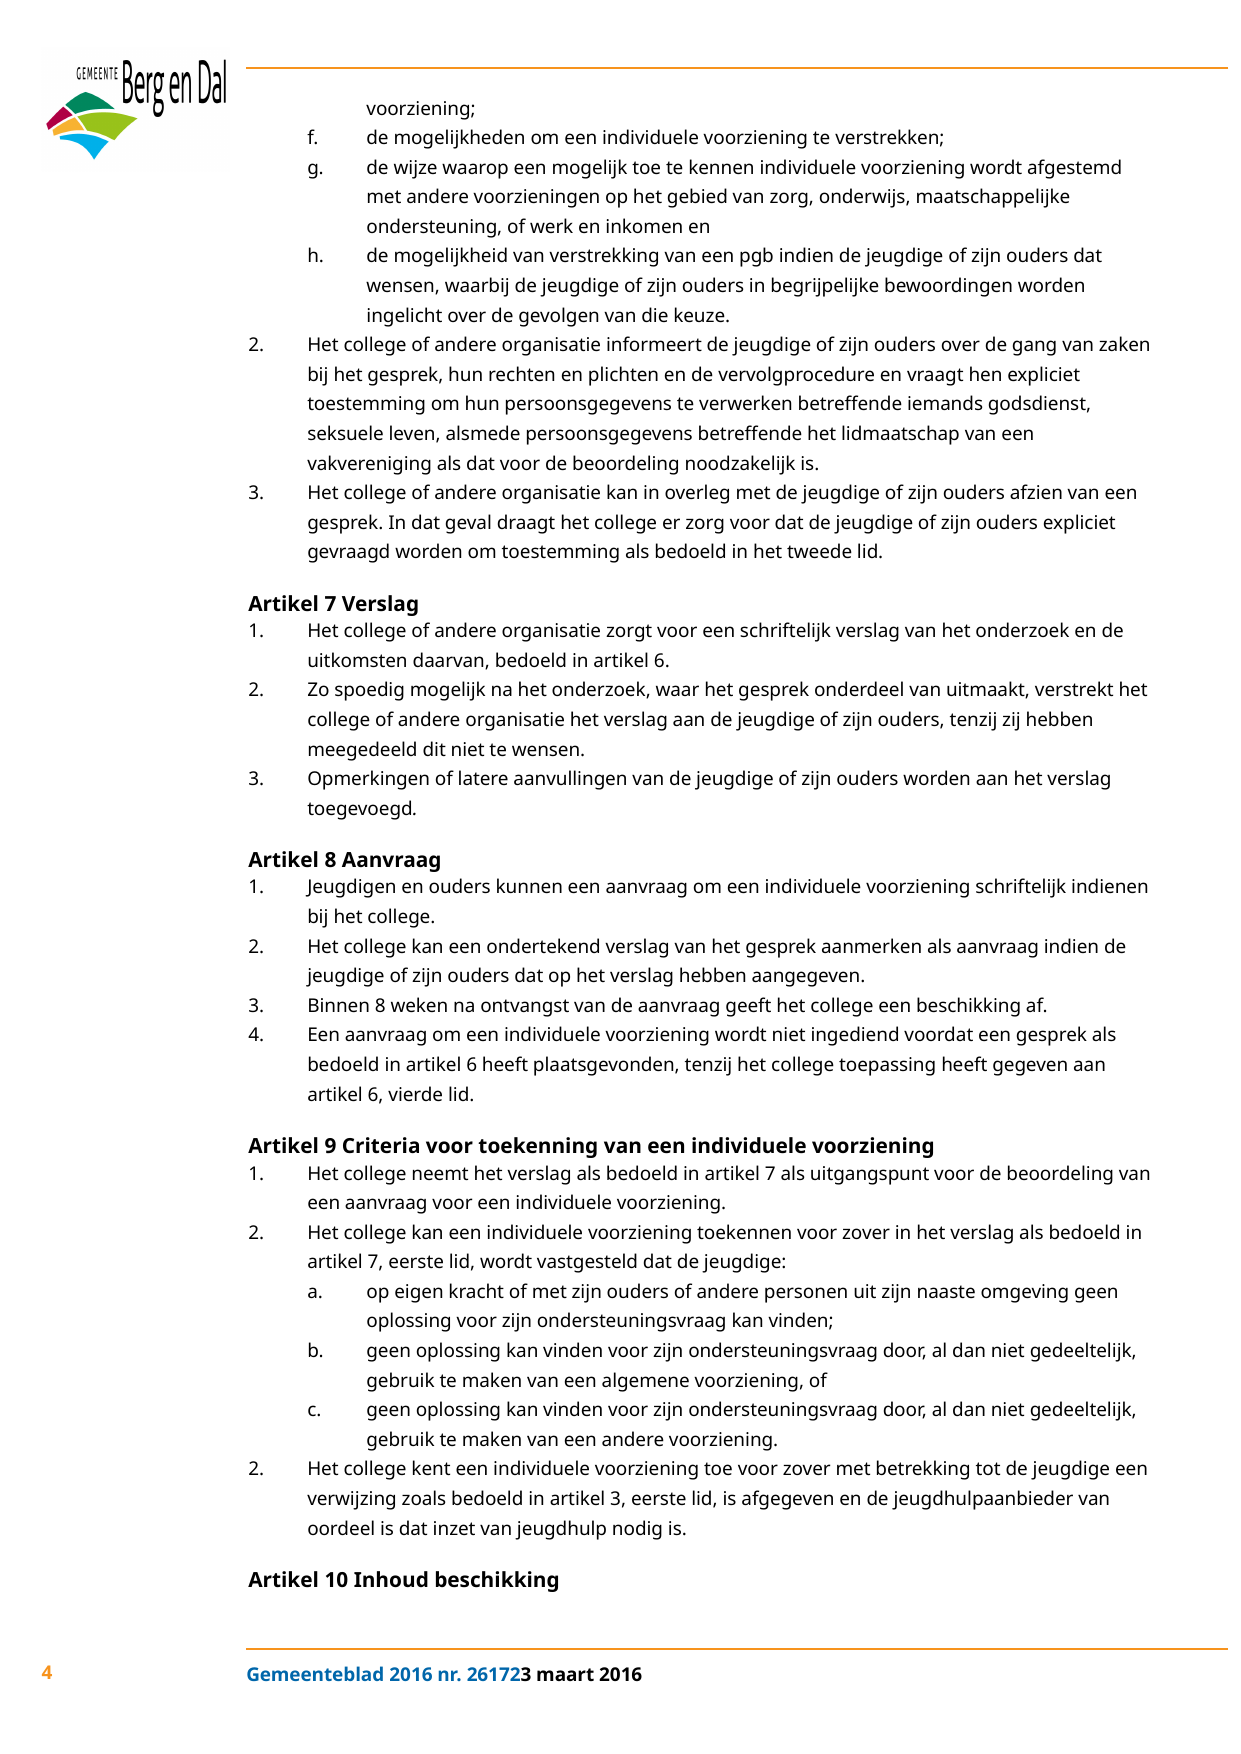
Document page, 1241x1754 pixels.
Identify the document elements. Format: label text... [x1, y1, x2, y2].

list de mogelijkheid van verstrekking van een pgb indien de jeugdige of zijn ouders dat wensen, waarbij de jeugdige of zijn ouders in begrijpelijke bewoordingen worden ingelicht over de gevolgen van die keuze. [307, 243, 1152, 328]
list Het college kan een ondertekend verslag van het gesprek aanmerken als aanvraag indien de jeugdige of zijn ouders dat op het verslag hebben aangegeven. [248, 933, 1152, 988]
list Het college kan een individuele voorziening toekennen voor zover in het verslag als bedoeld in artikel 7, eerste lid, wordt vastgesteld dat de jeugdige: [248, 1219, 1152, 1274]
list Zo spoedig mogelijk na het onderzoek, waar het gesprek onderdeel van uitmaakt, verstrekt het college of andere organisatie het verslag aan de jeugdige of zijn ouders, tenzij zij hebben meegedeeld dit niet te wensen. [248, 677, 1152, 761]
list Het college kent een individuele voorziening toe voor zover met betrekking tot de jeugdige een verwijzing zoals bedoeld in artikel 3, eerste lid, is afgegeven en de jeugdhulpaanbieder van oordeel is dat inzet van jeugdhulp nodig is. [248, 1456, 1152, 1540]
text Artikel 10 Inhoud beschikking [248, 1565, 1152, 1593]
list op eigen kracht of met zijn ouders of andere personen uit zijn naaste omgeving geen oplossing voor zijn ondersteuningsvraag kan vinden; [307, 1278, 1152, 1333]
list Binnen 8 weken na ontvangst van de aanvraag geeft het college een beschikking af. [248, 992, 1152, 1018]
text Artikel 8 Aanvraag [248, 845, 1152, 874]
list Een aanvraag om een individuele voorziening wordt niet ingediend voordat een gesprek als bedoeld in artikel 6 heeft plaatsgevonden, tenzij het college toepassing heeft gegeven aan artikel 6, vierde lid. [248, 1022, 1152, 1107]
list Opmerkingen of latere aanvullingen van de jeugdige of zijn ouders worden aan het verslag toegevoegd. [248, 765, 1152, 821]
list Het college neemt het verslag als bedoeld in artikel 7 als uitgangspunt voor de beoordeling van een aanvraag voor een individuele voorziening. [248, 1160, 1152, 1215]
list Het college of andere organisatie zorgt voor een schriftelijk verslag van het onderzoek en de uitkomsten daarvan, bedoeld in artikel 6. [248, 617, 1152, 673]
list de wijze waarop een mogelijk toe te kennen individuele voorziening wordt afgestemd met andere voorzieningen op het gebied van zorg, onderwijs, maatschappelijke ondersteuning, of werk en inkomen en [307, 154, 1152, 239]
picture [41, 47, 231, 172]
list geen oplossing kan vinden voor zijn ondersteuningsvraag door, al dan niet gedeeltelijk, gebruik te maken van een algemene voorziening, of [307, 1337, 1152, 1392]
text Artikel 9 Criteria voor toekenning van een individuele voorziening [248, 1131, 1152, 1160]
list de mogelijkheden om een individuele voorziening te verstrekken; [307, 124, 1152, 150]
list Het college of andere organisatie kan in overleg met de jeugdige of zijn ouders afzien van een gesprek. In dat geval draagt het college er zorg voor dat de jeugdige of zijn ouders expliciet gevraagd worden om toestemming als bedoeld in het tweede lid. [248, 479, 1152, 564]
list geen oplossing kan vinden voor zijn ondersteuningsvraag door, al dan niet gedeeltelijk, gebruik te maken van een andere voorziening. [307, 1396, 1152, 1452]
list Jeugdigen en ouders kunnen een aanvraag om een individuele voorziening schriftelijk indienen bij het college. [248, 874, 1152, 929]
text Artikel 7 Verslag [248, 589, 1152, 617]
list voorziening; [307, 95, 1152, 121]
list Het college of andere organisatie informeert de jeugdige of zijn ouders over de gang van zaken bij het gesprek, hun rechten en plichten en de vervolgprocedure en vraagt hen expliciet toestemming om hun persoonsgegevens te verwerken betreffende iemands godsdienst, seksuele leven, alsmede persoonsgegevens betreffende het lidmaatschap van een vakvereniging als dat voor de beoordeling noodzakelijk is. [248, 331, 1152, 476]
